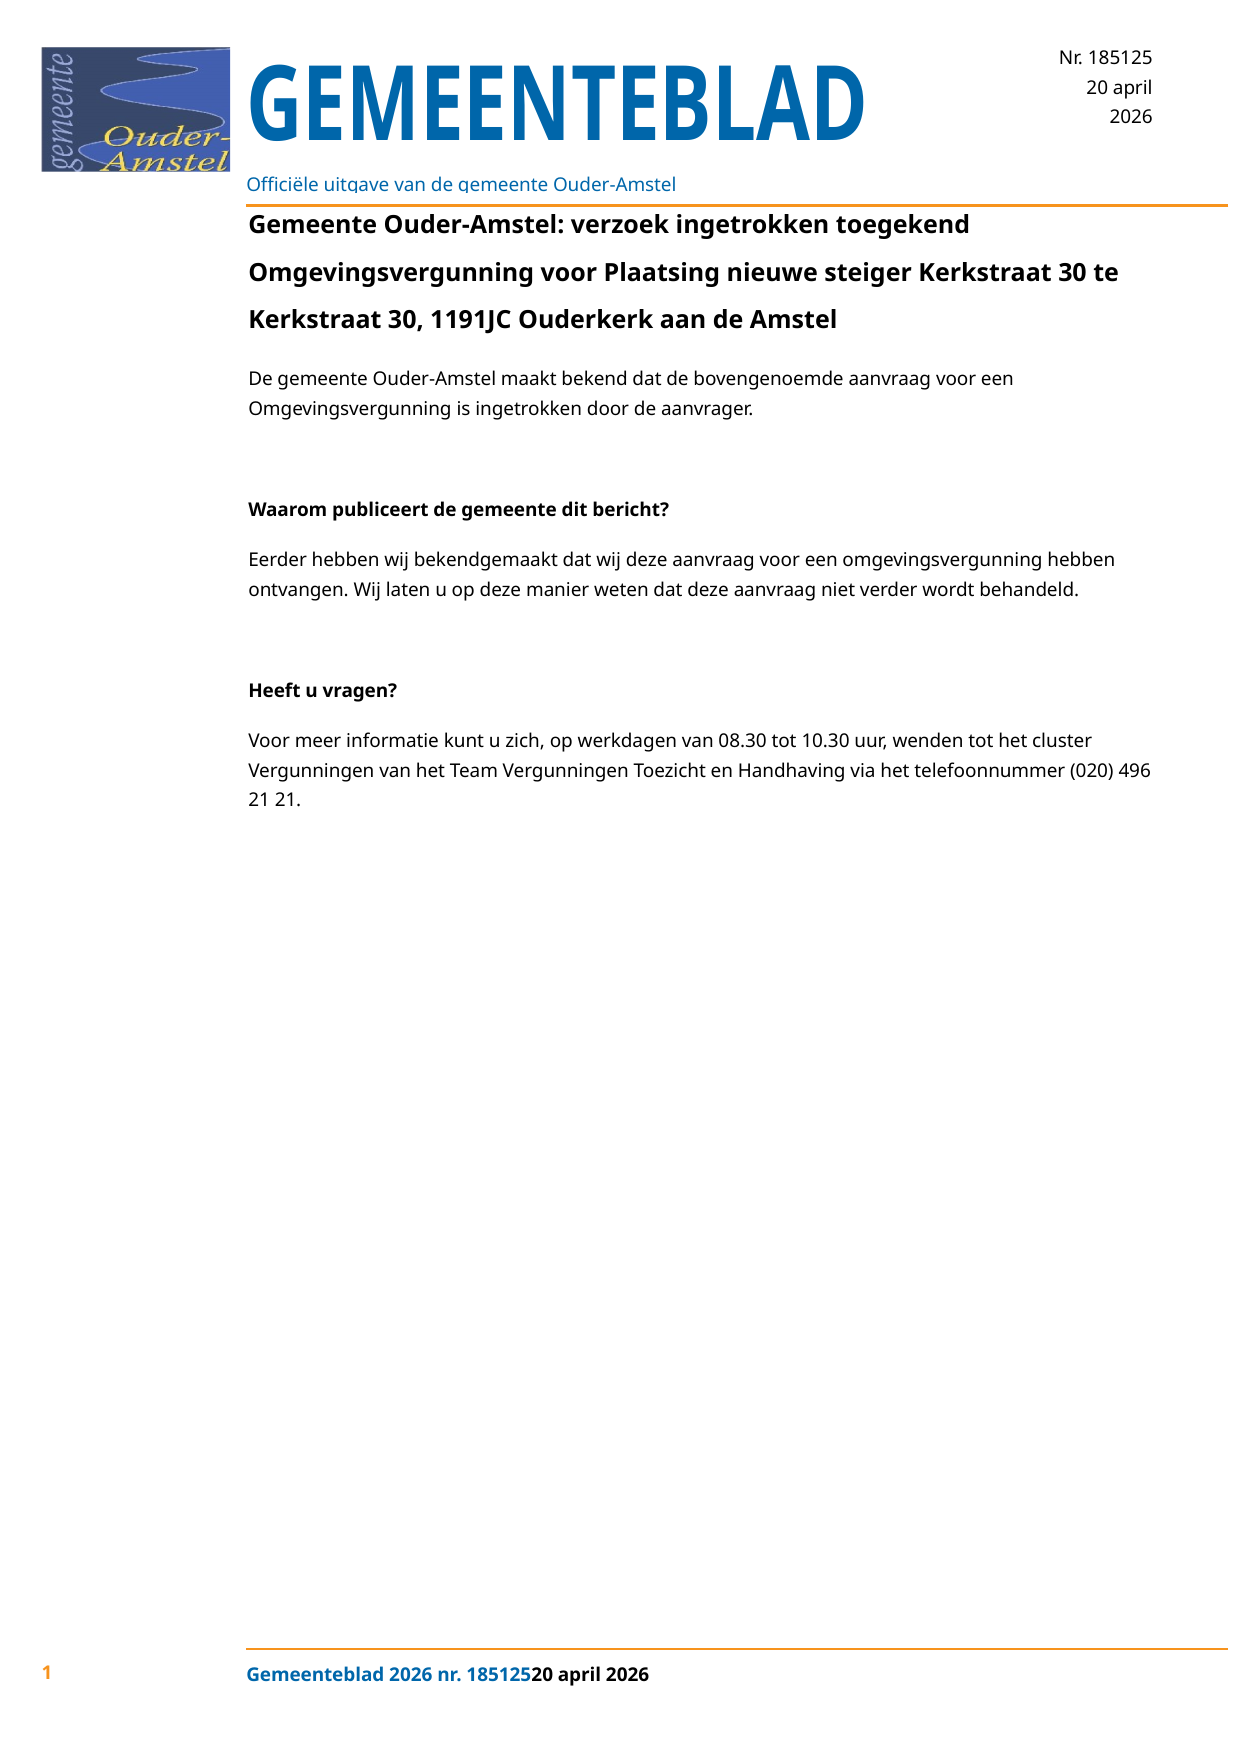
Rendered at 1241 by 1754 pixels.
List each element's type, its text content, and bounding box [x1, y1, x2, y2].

text Eerder hebben wij bekendgemaakt dat wij deze aanvraag voor een omgevingsvergunning hebben ontvangen. Wij laten u op deze manier weten dat deze aanvraag niet verder wordt behandeld. [248, 546, 1152, 602]
text Heeft u vragen? [248, 677, 1152, 702]
text De gemeente Ouder-Amstel maakt bekend dat de bovengenoemde aanvraag voor een Omgevingsvergunning is ingetrokken door de aanvrager. [248, 366, 1152, 421]
picture [41, 47, 231, 172]
text Gemeente Ouder-Amstel: verzoek ingetrokken toegekend Omgevingsvergunning voor Plaatsing nieuwe steiger Kerkstraat 30 te Kerkstraat 30, 1191JC Ouderkerk aan de Amstel [248, 207, 1152, 336]
text Voor meer informatie kunt u zich, op werkdagen van 08.30 tot 10.30 uur, wenden tot het cluster Vergunningen van het Team Vergunningen Toezicht en Handhaving via het telefoonnummer (020) 496 21 21. [248, 727, 1152, 812]
text Waarom publiceert de gemeente dit bericht? [248, 496, 1152, 522]
